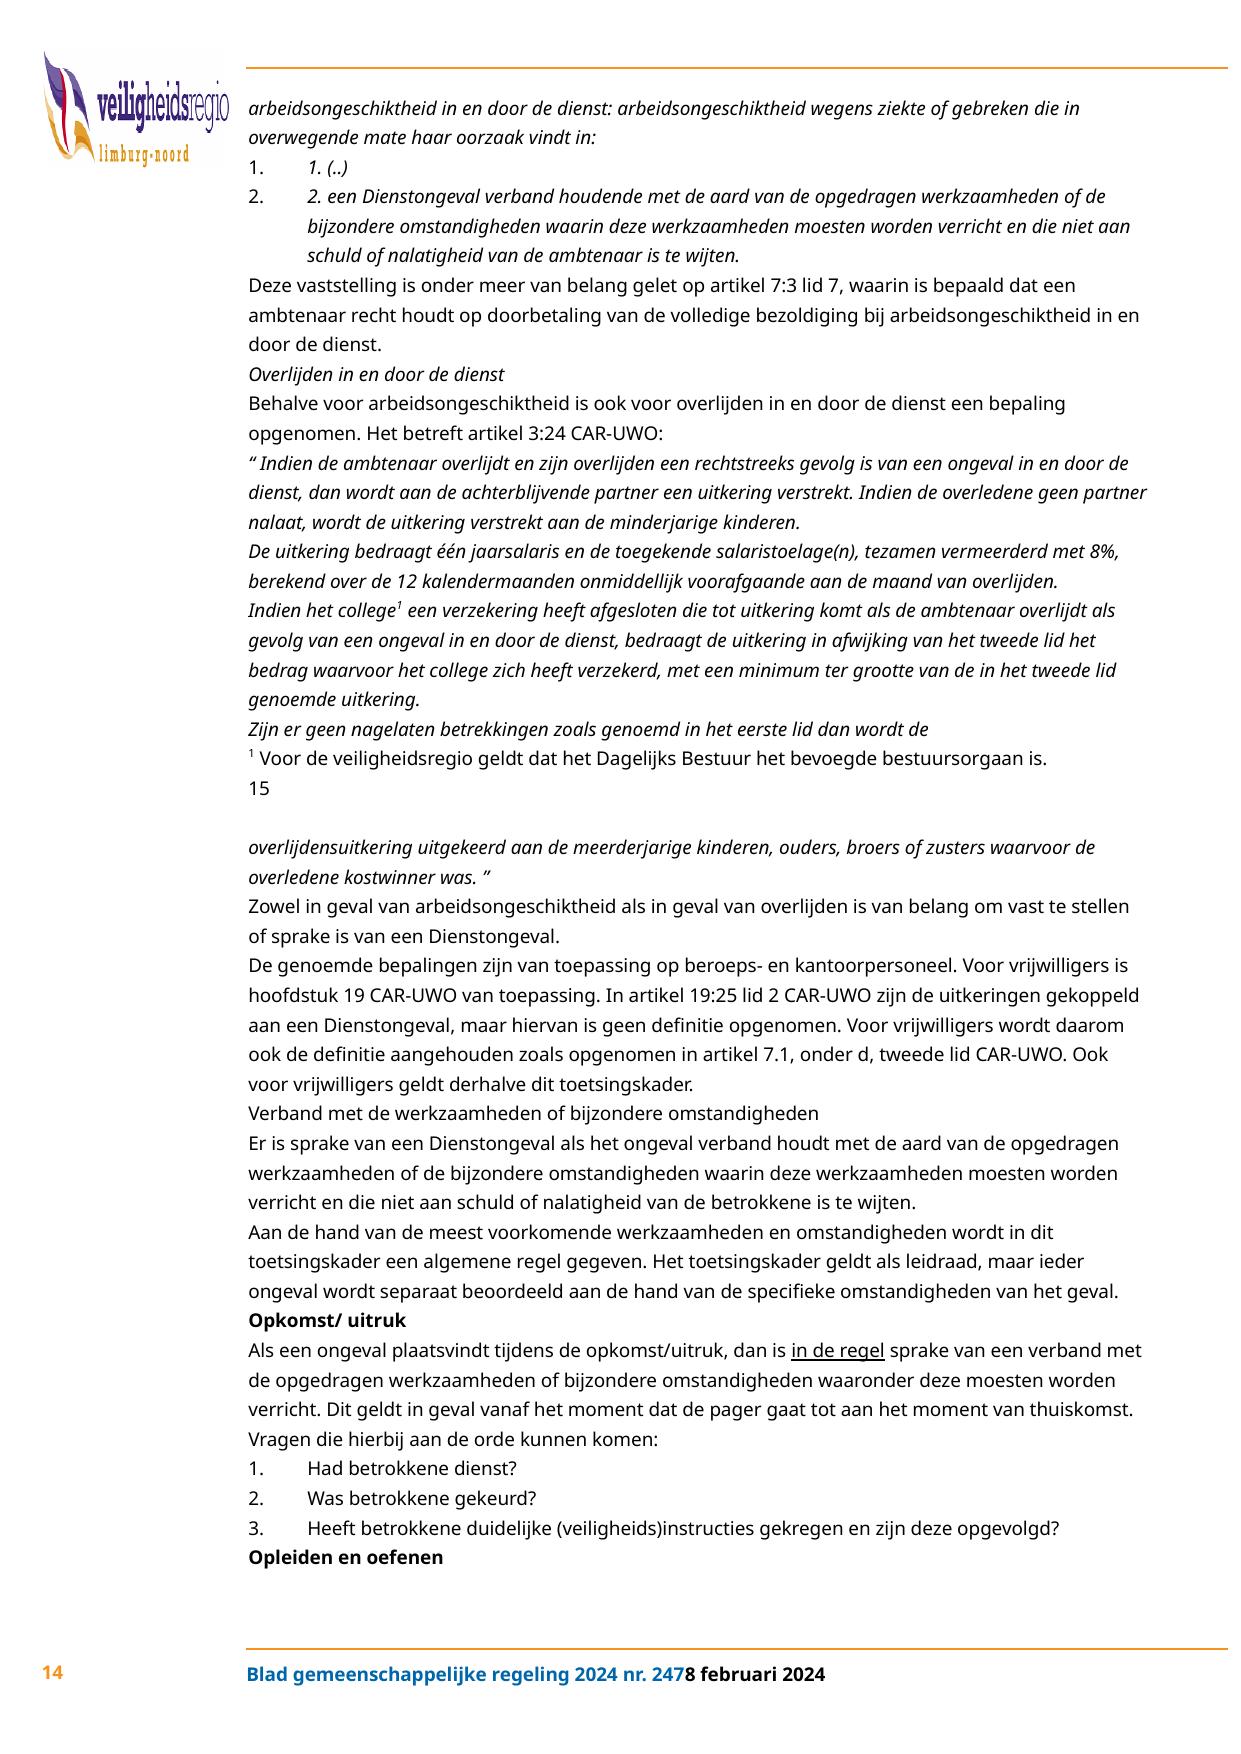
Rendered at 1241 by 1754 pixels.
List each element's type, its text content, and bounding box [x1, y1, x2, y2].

text Aan de hand van de meest voorkomende werkzaamheden en omstandigheden wordt in dit toetsingskader een algemene regel gegeven. Het toetsingskader geldt als leidraad, maar ieder ongeval wordt separaat beoordeeld aan de hand van de specifieke omstandigheden van het geval. [248, 1219, 1152, 1304]
text Vragen die hierbij aan de orde kunnen komen: [248, 1426, 1152, 1452]
list Heeft betrokkene duidelijke (veiligheids)instructies gekregen en zijn deze opgevolgd? [248, 1515, 1152, 1541]
text Er is sprake van een Dienstongeval als het ongeval verband houdt met de aard van de opgedragen werkzaamheden of de bijzondere omstandigheden waarin deze werkzaamheden moesten worden verricht en die niet aan schuld of nalatigheid van de betrokkene is te wijten. [248, 1130, 1152, 1215]
list 1. (..) [248, 154, 1152, 180]
text “ Indien de ambtenaar overlijdt en zijn overlijden een rechtstreeks gevolg is van een ongeval in en door de dienst, dan wordt aan de achterblijvende partner een uitkering verstrekt. Indien de overledene geen partner nalaat, wordt de uitkering verstrekt aan de minderjarige kinderen. [248, 450, 1152, 535]
text Behalve voor arbeidsongeschiktheid is ook voor overlijden in en door de dienst een bepaling opgenomen. Het betreft artikel 3:24 CAR-UWO: [248, 391, 1152, 446]
list Had betrokkene dienst? [248, 1456, 1152, 1481]
picture [41, 47, 231, 172]
list 2. een Dienstongeval verband houdende met de aard van de opgedragen werkzaamheden of de bijzondere omstandigheden waarin deze werkzaamheden moesten worden verricht en die niet aan schuld of nalatigheid van de ambtenaar is te wijten. [248, 183, 1152, 268]
list Was betrokkene gekeurd? [248, 1485, 1152, 1511]
text Verband met de werkzaamheden of bijzondere omstandigheden [248, 1101, 1152, 1126]
text Zowel in geval van arbeidsongeschiktheid als in geval van overlijden is van belang om vast te stellen of sprake is van een Dienstongeval. [248, 893, 1152, 949]
text Zijn er geen nagelaten betrekkingen zoals genoemd in het eerste lid dan wordt de [248, 716, 1152, 742]
text De uitkering bedraagt één jaarsalaris en de toegekende salaristoelage(n), tezamen vermeerderd met 8%, berekend over de 12 kalendermaanden onmiddellijk voorafgaande aan de maand van overlijden. [248, 538, 1152, 594]
text Indien het college1 een verzekering heeft afgesloten die tot uitkering komt als de ambtenaar overlijdt als gevolg van een ongeval in en door de dienst, bedraagt de uitkering in afwijking van het tweede lid het bedrag waarvoor het college zich heeft verzekerd, met een minimum ter grootte van de in het tweede lid genoemde uitkering. [248, 598, 1152, 712]
text De genoemde bepalingen zijn van toepassing op beroeps- en kantoorpersoneel. Voor vrijwilligers is hoofdstuk 19 CAR-UWO van toepassing. In artikel 19:25 lid 2 CAR-UWO zijn de uitkeringen gekoppeld aan een Dienstongeval, maar hiervan is geen definitie opgenomen. Voor vrijwilligers wordt daarom ook de definitie aangehouden zoals opgenomen in artikel 7.1, onder d, tweede lid CAR-UWO. Ook voor vrijwilligers geldt derhalve dit toetsingskader. [248, 953, 1152, 1097]
text Deze vaststelling is onder meer van belang gelet op artikel 7:3 lid 7, waarin is bepaald dat een ambtenaar recht houdt op doorbetaling van de volledige bezoldiging bij arbeidsongeschiktheid in en door de dienst. [248, 272, 1152, 357]
text Opleiden en oefenen [248, 1544, 1152, 1570]
text 1 Voor de veiligheidsregio geldt dat het Dagelijks Bestuur het bevoegde bestuursorgaan is. [248, 746, 1152, 771]
text 15 [248, 775, 1152, 801]
text Opkomst/ uitruk [248, 1308, 1152, 1333]
text Overlijden in en door de dienst [248, 361, 1152, 387]
text overlijdensuitkering uitgekeerd aan de meerderjarige kinderen, ouders, broers of zusters waarvoor de overledene kostwinner was. ” [248, 834, 1152, 890]
text arbeidsongeschiktheid in en door de dienst: arbeidsongeschiktheid wegens ziekte of gebreken die in overwegende mate haar oorzaak vindt in: [248, 95, 1152, 150]
text Als een ongeval plaatsvindt tijdens de opkomst/uitruk, dan is in de regel sprake van een verband met de opgedragen werkzaamheden of bijzondere omstandigheden waaronder deze moesten worden verricht. Dit geldt in geval vanaf het moment dat de pager gaat tot aan het moment van thuiskomst. [248, 1337, 1152, 1422]
